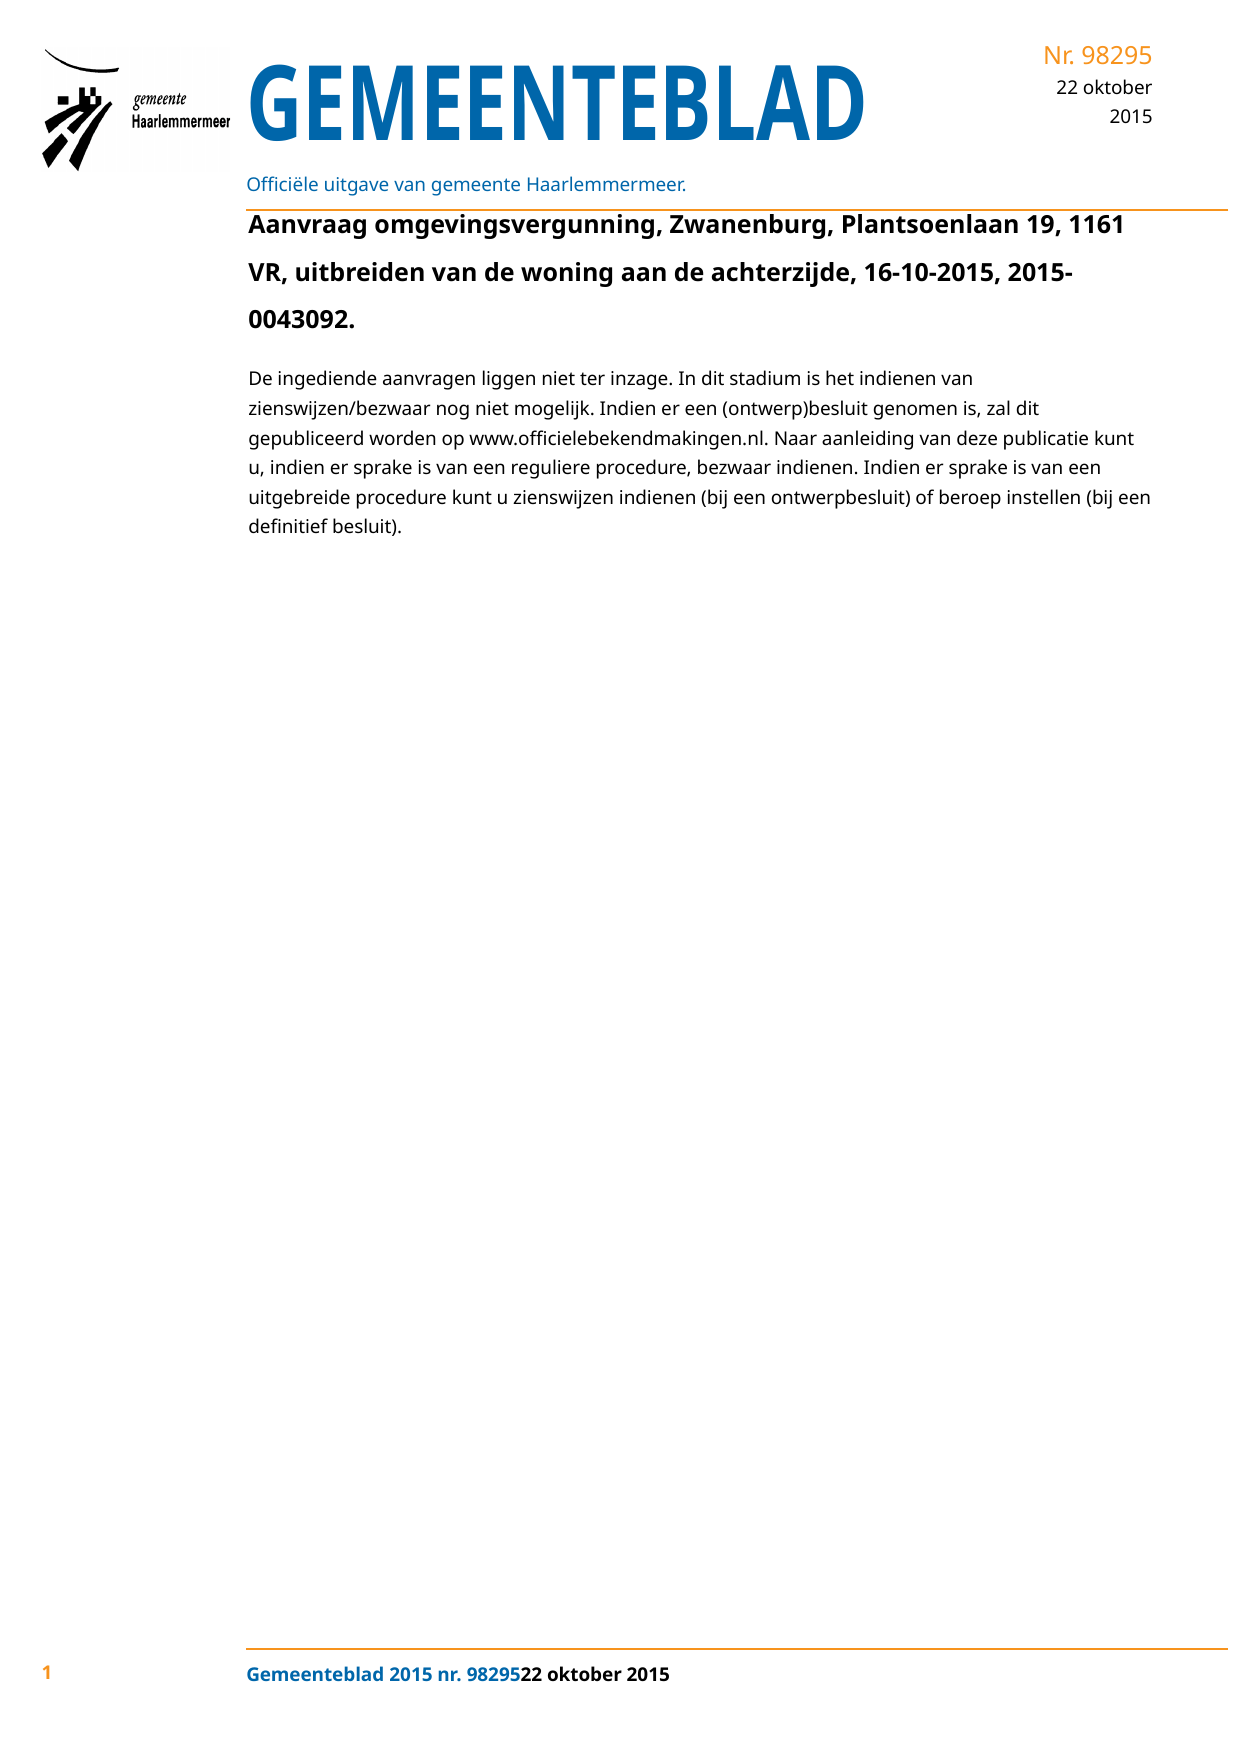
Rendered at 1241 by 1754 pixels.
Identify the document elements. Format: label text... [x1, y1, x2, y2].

text De ingediende aanvragen liggen niet ter inzage. In dit stadium is het indienen van zienswijzen/bezwaar nog niet mogelijk. Indien er een (ontwerp)besluit genomen is, zal dit gepubliceerd worden op www.officielebekendmakingen.nl. Naar aanleiding van deze publicatie kunt u, indien er sprake is van een reguliere procedure, bezwaar indienen. Indien er sprake is van een uitgebreide procedure kunt u zienswijzen indienen (bij een ontwerpbesluit) of beroep instellen (bij een definitief besluit). [248, 366, 1152, 539]
picture [41, 47, 231, 172]
text Aanvraag omgevingsvergunning, Zwanenburg, Plantsoenlaan 19, 1161 VR, uitbreiden van de woning aan de achterzijde, 16-10-2015, 2015-0043092. [248, 211, 1152, 336]
